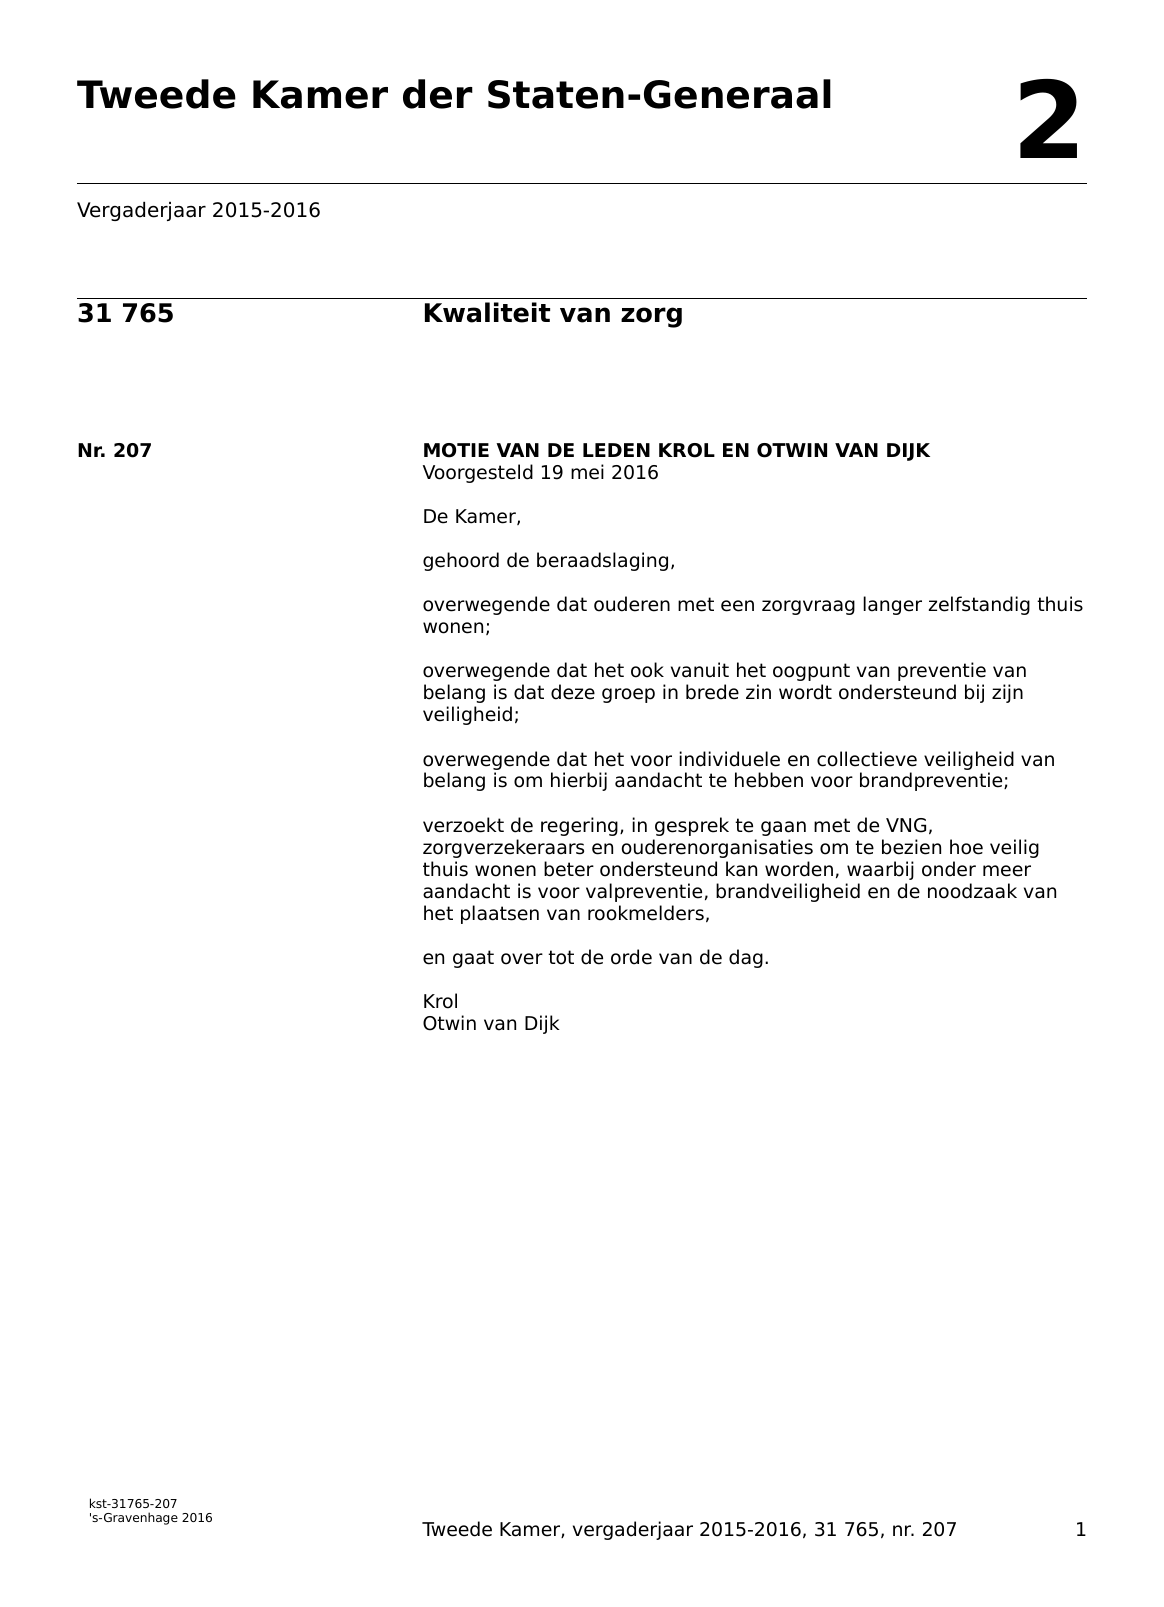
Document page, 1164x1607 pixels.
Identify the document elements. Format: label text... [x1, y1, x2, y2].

text 's-Gravenhage 2016 [88, 1511, 323, 1525]
table_header 2 [886, 59, 1087, 183]
text verzoekt de regering, in gesprek te gaan met de VNG, zorgverzekeraars en ouderenorganisaties om te bezien hoe veilig thuis wonen beter ondersteund kan worden, waarbij onder meer aandacht is voor valpreventie, brandveiligheid en de noodzaak van het plaatsen van rookmelders, [422, 814, 1087, 924]
text gehoord de beraadslaging, [422, 550, 1087, 572]
text overwegende dat ouderen met een zorgvraag langer zelfstandig thuis wonen; [422, 594, 1087, 638]
subtitle Nr. 207 MOTIE VAN DE LEDEN KROL EN OTWIN VAN DIJK [77, 440, 1087, 462]
text Otwin van Dijk [422, 1013, 1087, 1035]
text overwegende dat het ook vanuit het oogpunt van preventie van belang is dat deze groep in brede zin wordt ondersteund bij zijn veiligheid; [422, 660, 1087, 726]
text Voorgesteld 19 mei 2016 [422, 462, 1087, 484]
text en gaat over tot de orde van de dag. [422, 947, 1087, 969]
text De Kamer, [422, 506, 1087, 528]
text overwegende dat het voor individuele en collectieve veiligheid van belang is om hierbij aandacht te hebben voor brandpreventie; [422, 748, 1087, 792]
table_header Tweede Kamer der Staten-Generaal [77, 59, 886, 183]
table_cell Vergaderjaar 2015-2016 [77, 184, 1087, 298]
text Krol [422, 991, 1087, 1013]
text kst-31765-207 [88, 1497, 323, 1511]
subtitle 31 765 Kwaliteit van zorg [77, 299, 1087, 329]
